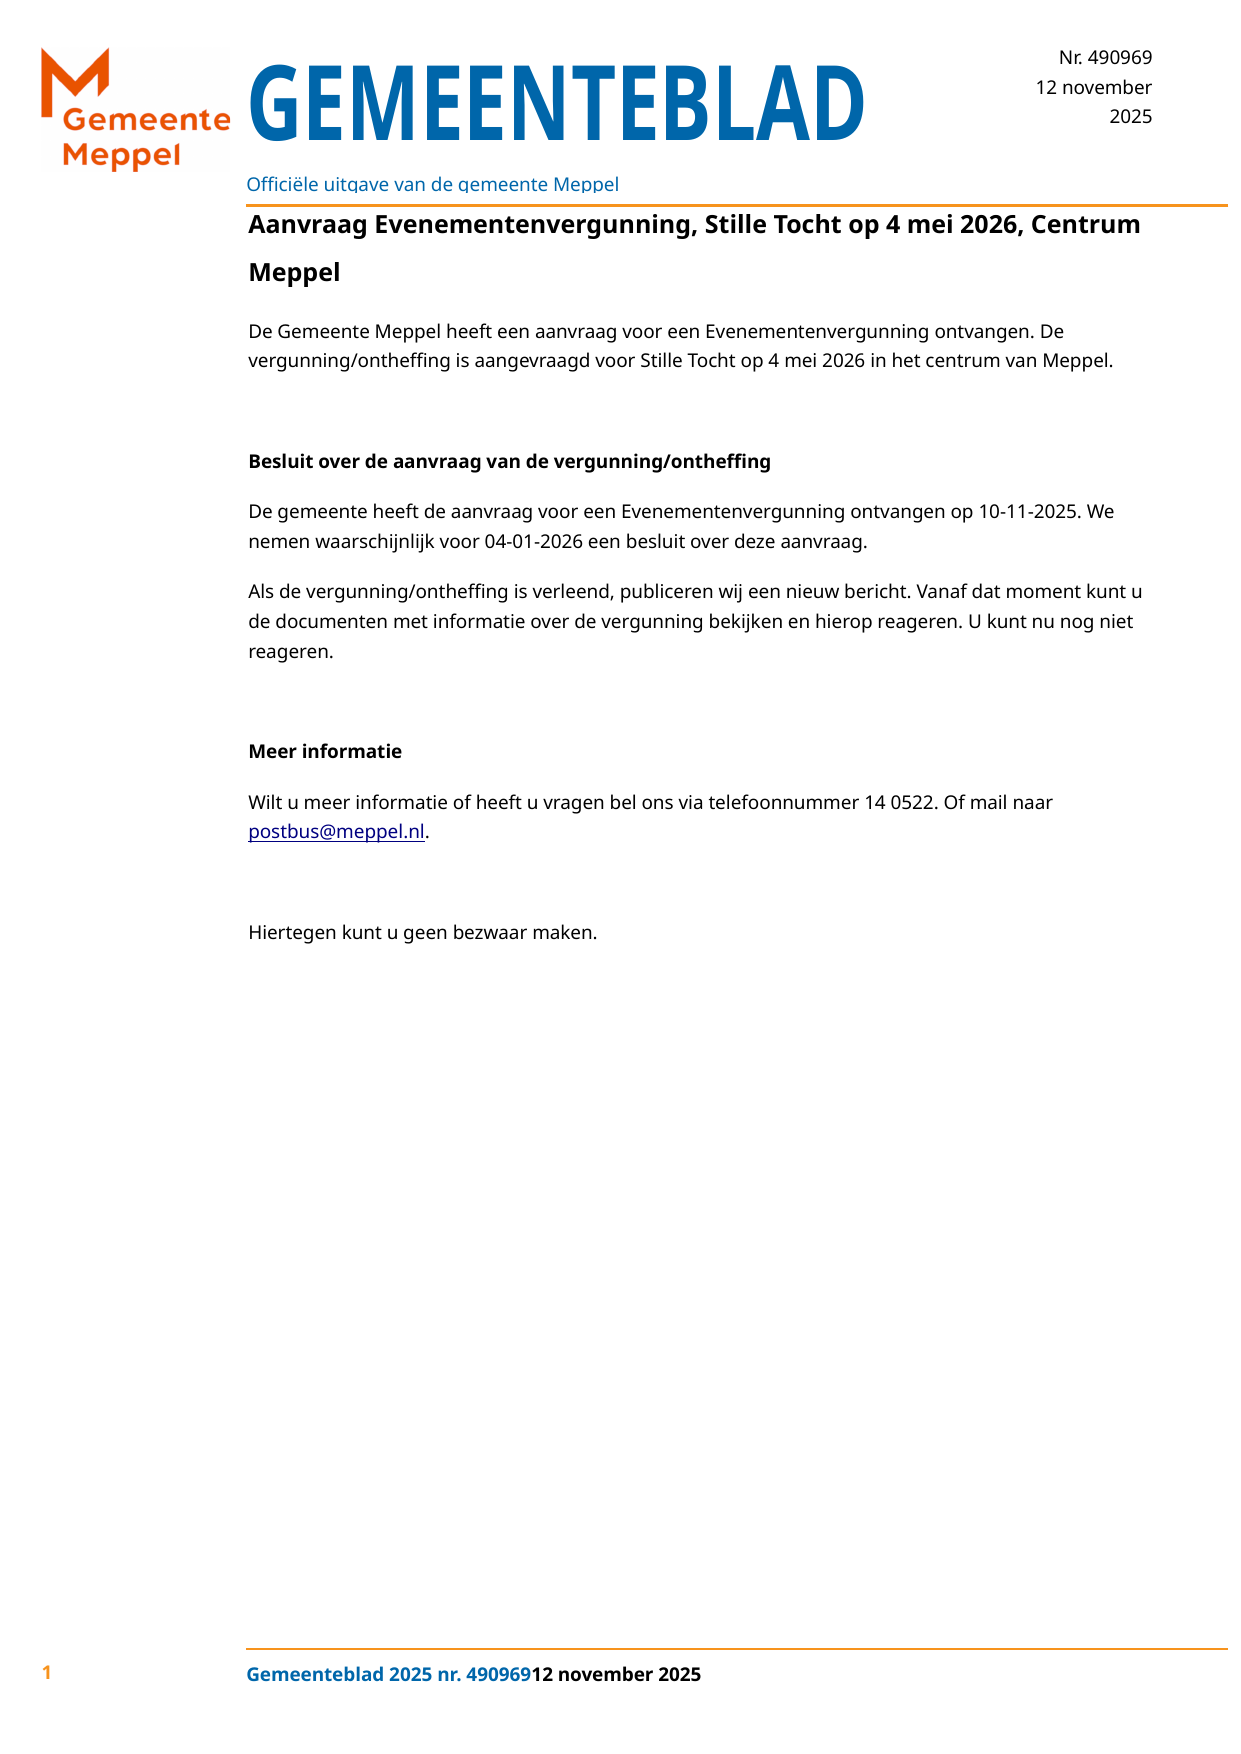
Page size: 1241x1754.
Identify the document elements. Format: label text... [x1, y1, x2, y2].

text Meer informatie [248, 739, 1152, 764]
text Aanvraag Evenementenvergunning, Stille Tocht op 4 mei 2026, Centrum Meppel [248, 207, 1152, 288]
text Als de vergunning/ontheffing is verleend, publiceren wij een nieuw bericht. Vanaf dat moment kunt u de documenten met informatie over de vergunning bekijken en hierop reageren. U kunt nu nog niet reageren. [248, 579, 1152, 664]
text De gemeente heeft de aanvraag voor een Evenementenvergunning ontvangen op 10-11-2025. We nemen waarschijnlijk voor 04-01-2026 een besluit over deze aanvraag. [248, 499, 1152, 554]
text Besluit over de aanvraag van de vergunning/ontheffing [248, 448, 1152, 474]
picture [41, 47, 231, 172]
text De Gemeente Meppel heeft een aanvraag voor een Evenementenvergunning ontvangen. De vergunning/ontheffing is aangevraagd voor Stille Tocht op 4 mei 2026 in het centrum van Meppel. [248, 318, 1152, 373]
text Wilt u meer informatie of heeft u vragen bel ons via telefoonnummer 14 0522. Of mail naar postbus@meppel.nl. [248, 789, 1152, 844]
text Hiertegen kunt u geen bezwaar maken. [248, 919, 1152, 945]
